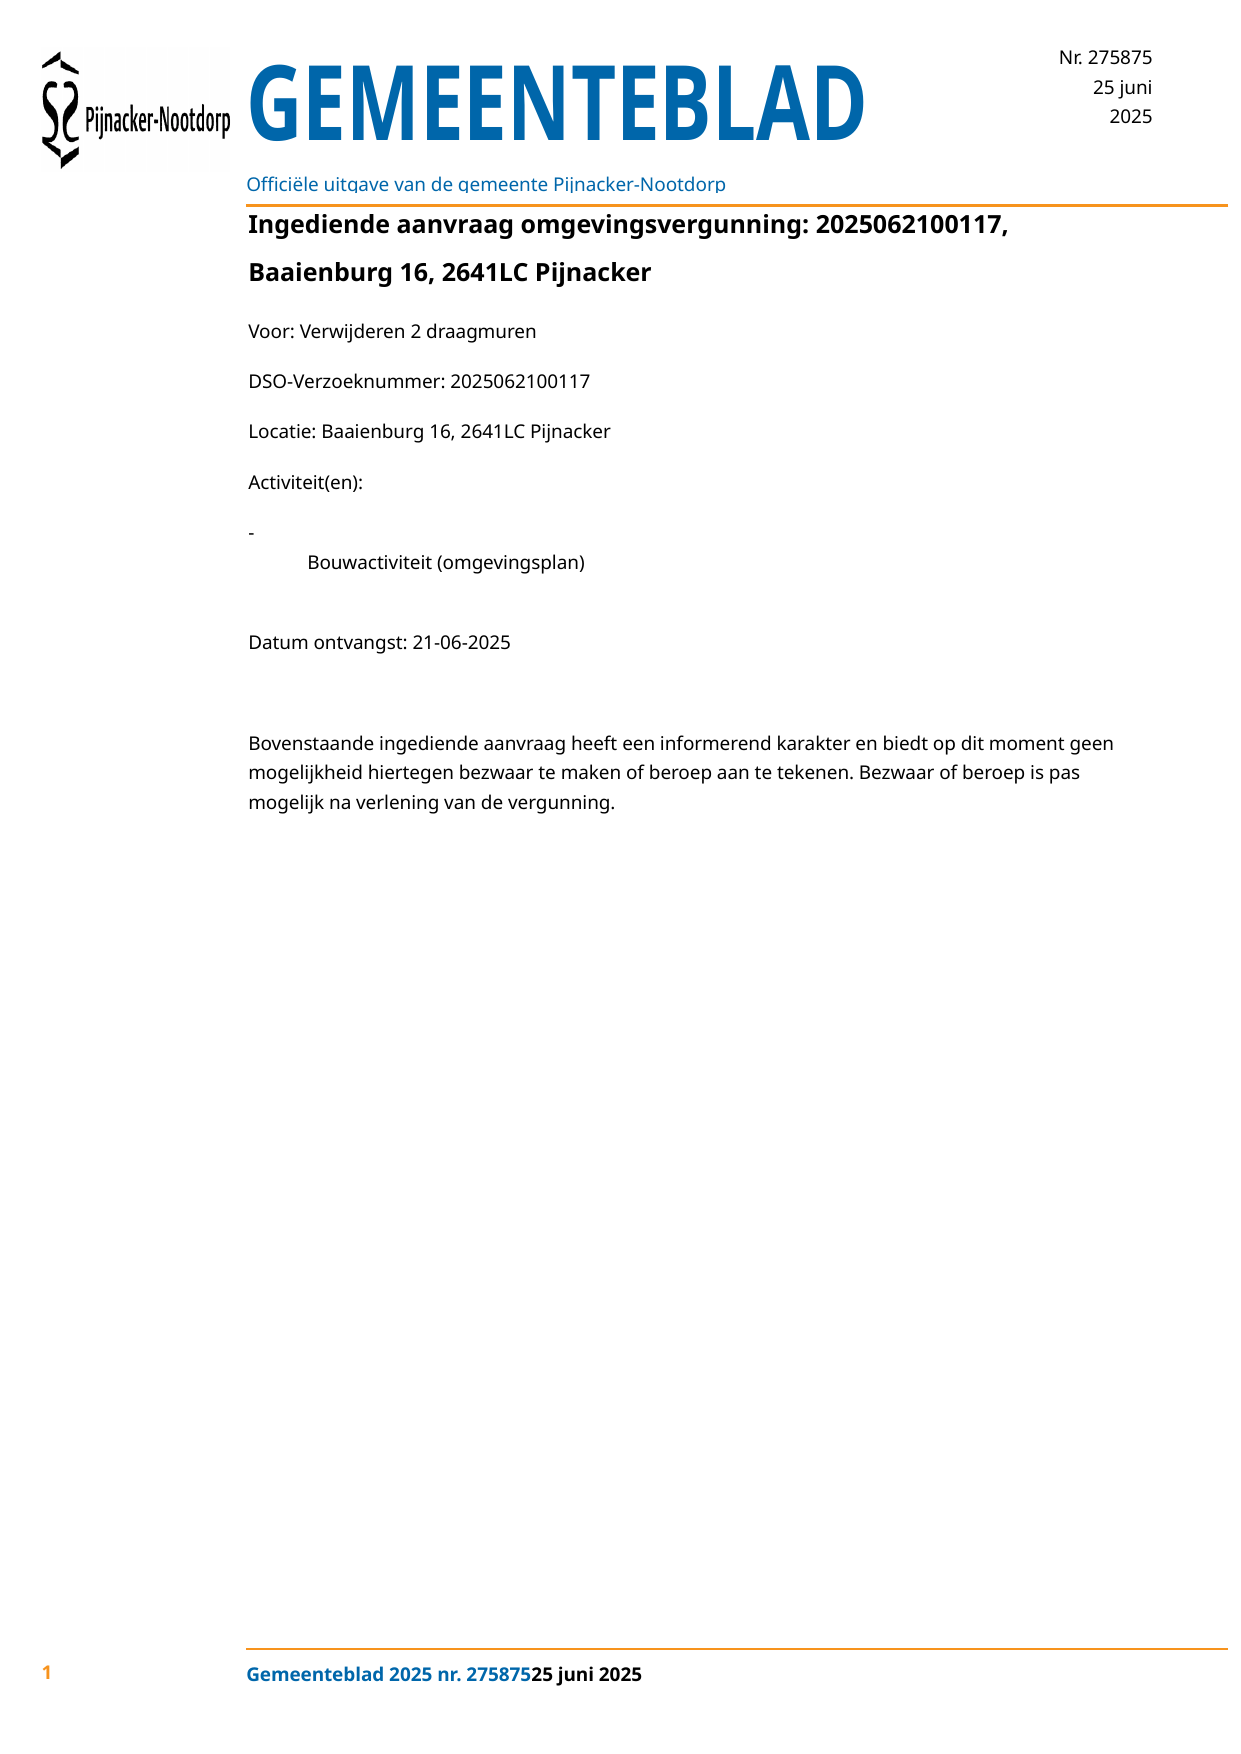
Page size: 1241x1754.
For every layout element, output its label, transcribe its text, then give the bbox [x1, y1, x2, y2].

text Voor: Verwijderen 2 draagmuren [248, 318, 1152, 344]
text DSO-Verzoeknummer: 2025062100117 [248, 368, 1152, 394]
text Bovenstaande ingediende aanvraag heeft een informerend karakter en biedt op dit moment geen mogelijkheid hiertegen bezwaar te maken of beroep aan te tekenen. Bezwaar of beroep is pas mogelijk na verlening van de vergunning. [248, 730, 1152, 815]
list Bouwactiviteit (omgevingsplan) [248, 549, 1152, 575]
picture [41, 47, 231, 172]
text Activiteit(en): [248, 469, 1152, 495]
text Datum ontvangst: 21-06-2025 [248, 629, 1152, 655]
text Locatie: Baaienburg 16, 2641LC Pijnacker [248, 419, 1152, 444]
text Ingediende aanvraag omgevingsvergunning: 2025062100117, Baaienburg 16, 2641LC Pijnacker [248, 207, 1152, 288]
